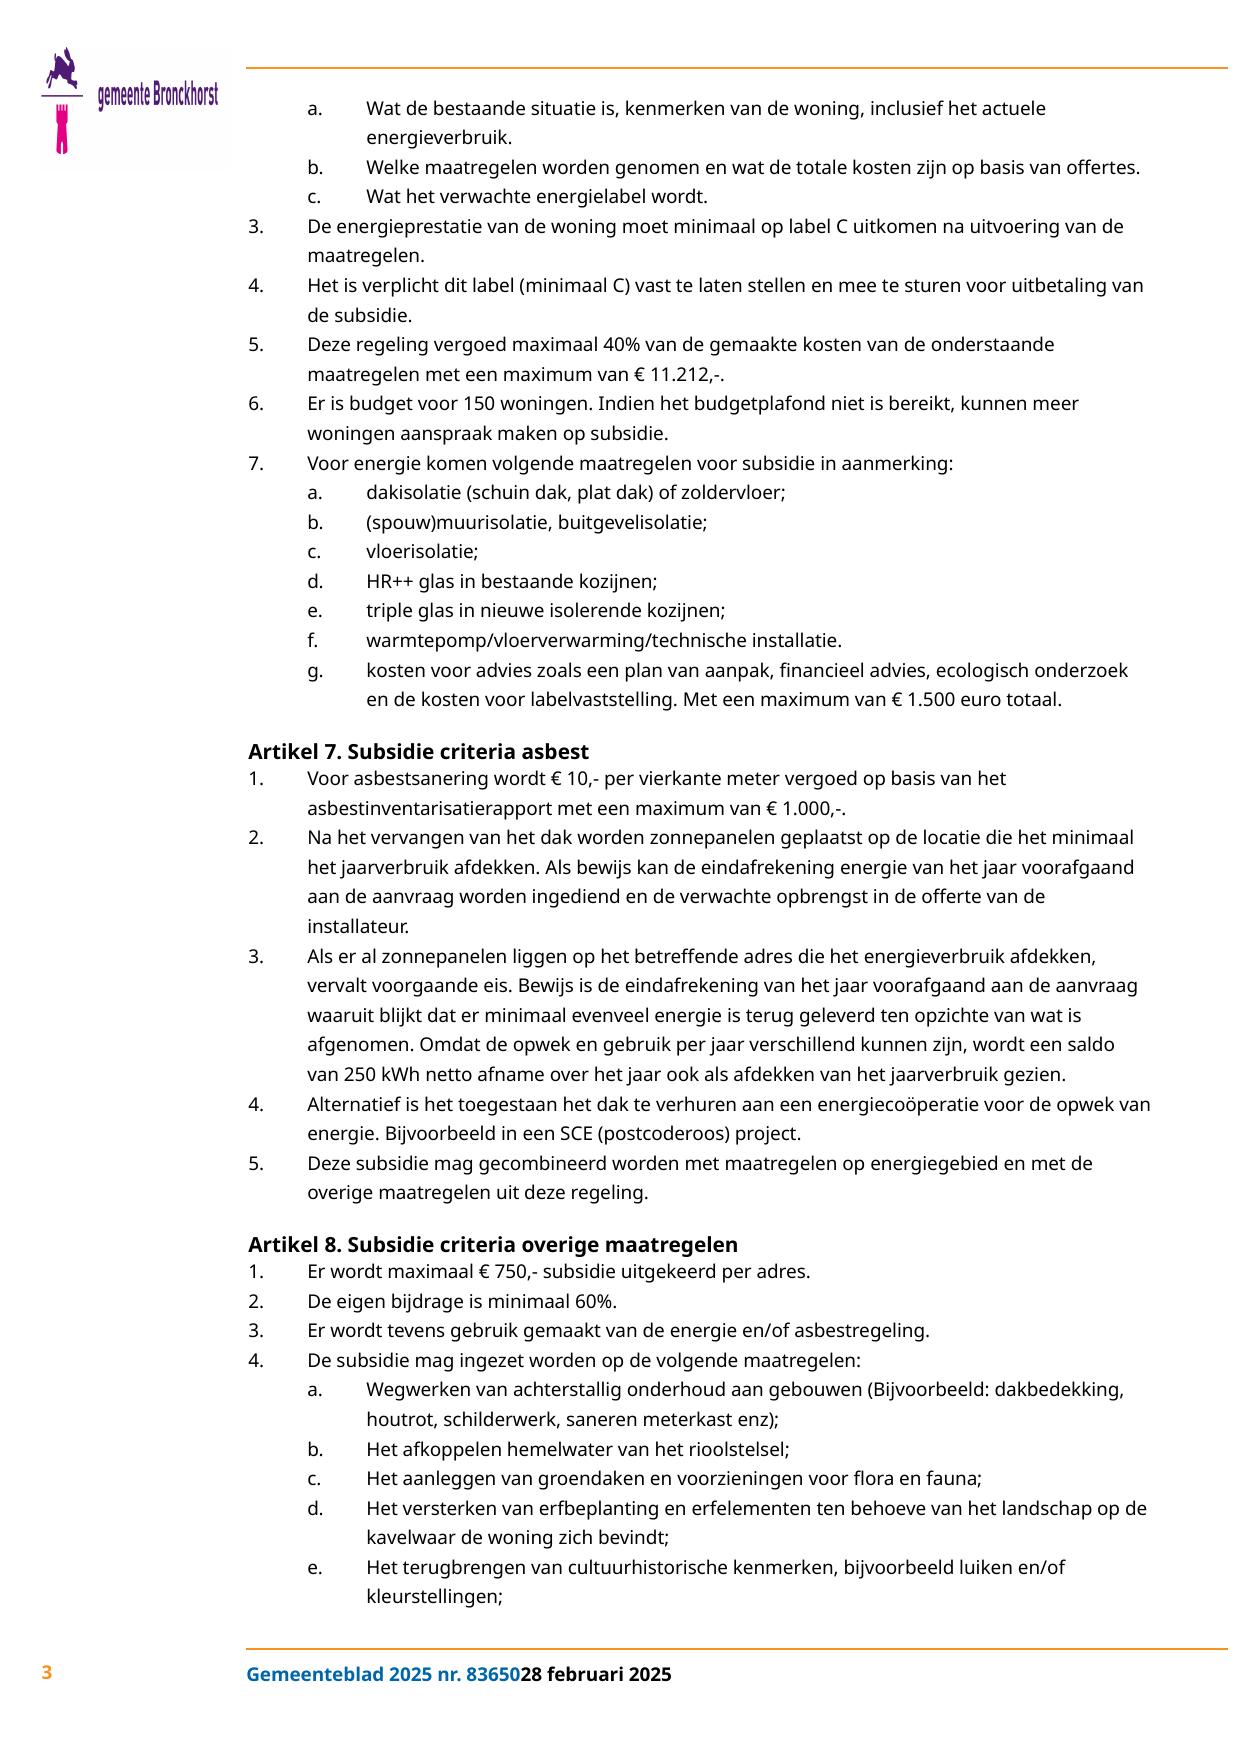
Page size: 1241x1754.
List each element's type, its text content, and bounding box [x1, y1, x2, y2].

list Na het vervangen van het dak worden zonnepanelen geplaatst op de locatie die het minimaal het jaarverbruik afdekken. Als bewijs kan de eindafrekening energie van het jaar voorafgaand aan de aanvraag worden ingediend en de verwachte opbrengst in de offerte van de installateur. [248, 824, 1152, 939]
list Het versterken van erfbeplanting en erfelementen ten behoeve van het landschap op de kavelwaar de woning zich bevindt; [307, 1495, 1152, 1550]
list De energieprestatie van de woning moet minimaal op label C uitkomen na uitvoering van de maatregelen. [248, 213, 1152, 268]
list Wegwerken van achterstallig onderhoud aan gebouwen (Bijvoorbeeld: dakbedekking, houtrot, schilderwerk, saneren meterkast enz); [307, 1377, 1152, 1432]
list Er wordt maximaal € 750,- subsidie uitgekeerd per adres. [248, 1258, 1152, 1284]
list Het aanleggen van groendaken en voorzieningen voor flora en fauna; [307, 1465, 1152, 1491]
list Wat de bestaande situatie is, kenmerken van de woning, inclusief het actuele energieverbruik. [307, 95, 1152, 150]
list vloerisolatie; [307, 538, 1152, 564]
text Artikel 7. Subsidie criteria asbest [248, 737, 1152, 765]
list Deze regeling vergoed maximaal 40% van de gemaakte kosten van de onderstaande maatregelen met een maximum van € 11.212,-. [248, 331, 1152, 387]
picture [41, 47, 231, 172]
list triple glas in nieuwe isolerende kozijnen; [307, 598, 1152, 623]
list Wat het verwachte energielabel wordt. [307, 183, 1152, 209]
list Het terugbrengen van cultuurhistorische kenmerken, bijvoorbeeld luiken en/of kleurstellingen; [307, 1554, 1152, 1609]
list Er is budget voor 150 woningen. Indien het budgetplafond niet is bereikt, kunnen meer woningen aanspraak maken op subsidie. [248, 391, 1152, 446]
list HR++ glas in bestaande kozijnen; [307, 568, 1152, 594]
list Deze subsidie mag gecombineerd worden met maatregelen op energiegebied en met de overige maatregelen uit deze regeling. [248, 1150, 1152, 1205]
list dakisolatie (schuin dak, plat dak) of zoldervloer; [307, 479, 1152, 505]
list Alternatief is het toegestaan het dak te verhuren aan een energiecoöperatie voor de opwek van energie. Bijvoorbeeld in een SCE (postcoderoos) project. [248, 1091, 1152, 1146]
list Voor asbestsanering wordt € 10,- per vierkante meter vergoed op basis van het asbestinventarisatierapport met een maximum van € 1.000,-. [248, 765, 1152, 821]
list Als er al zonnepanelen liggen op het betreffende adres die het energieverbruik afdekken, vervalt voorgaande eis. Bewijs is de eindafrekening van het jaar voorafgaand aan de aanvraag waaruit blijkt dat er minimaal evenveel energie is terug geleverd ten opzichte van wat is afgenomen. Omdat de opwek en gebruik per jaar verschillend kunnen zijn, wordt een saldo van 250 kWh netto afname over het jaar ook als afdekken van het jaarverbruik gezien. [248, 943, 1152, 1087]
list De eigen bijdrage is minimaal 60%. [248, 1288, 1152, 1314]
list De subsidie mag ingezet worden op de volgende maatregelen: [248, 1347, 1152, 1373]
text Artikel 8. Subsidie criteria overige maatregelen [248, 1230, 1152, 1258]
list Welke maatregelen worden genomen en wat de totale kosten zijn op basis van offertes. [307, 154, 1152, 180]
list kosten voor advies zoals een plan van aanpak, financieel advies, ecologisch onderzoek en de kosten voor labelvaststelling. Met een maximum van € 1.500 euro totaal. [307, 657, 1152, 712]
list Het afkoppelen hemelwater van het rioolstelsel; [307, 1436, 1152, 1462]
list warmtepomp/vloerverwarming/technische installatie. [307, 627, 1152, 653]
list Er wordt tevens gebruik gemaakt van de energie en/of asbestregeling. [248, 1317, 1152, 1343]
list Het is verplicht dit label (minimaal C) vast te laten stellen en mee te sturen voor uitbetaling van de subsidie. [248, 272, 1152, 328]
list (spouw)muurisolatie, buitgevelisolatie; [307, 509, 1152, 535]
list Voor energie komen volgende maatregelen voor subsidie in aanmerking: [248, 450, 1152, 476]
